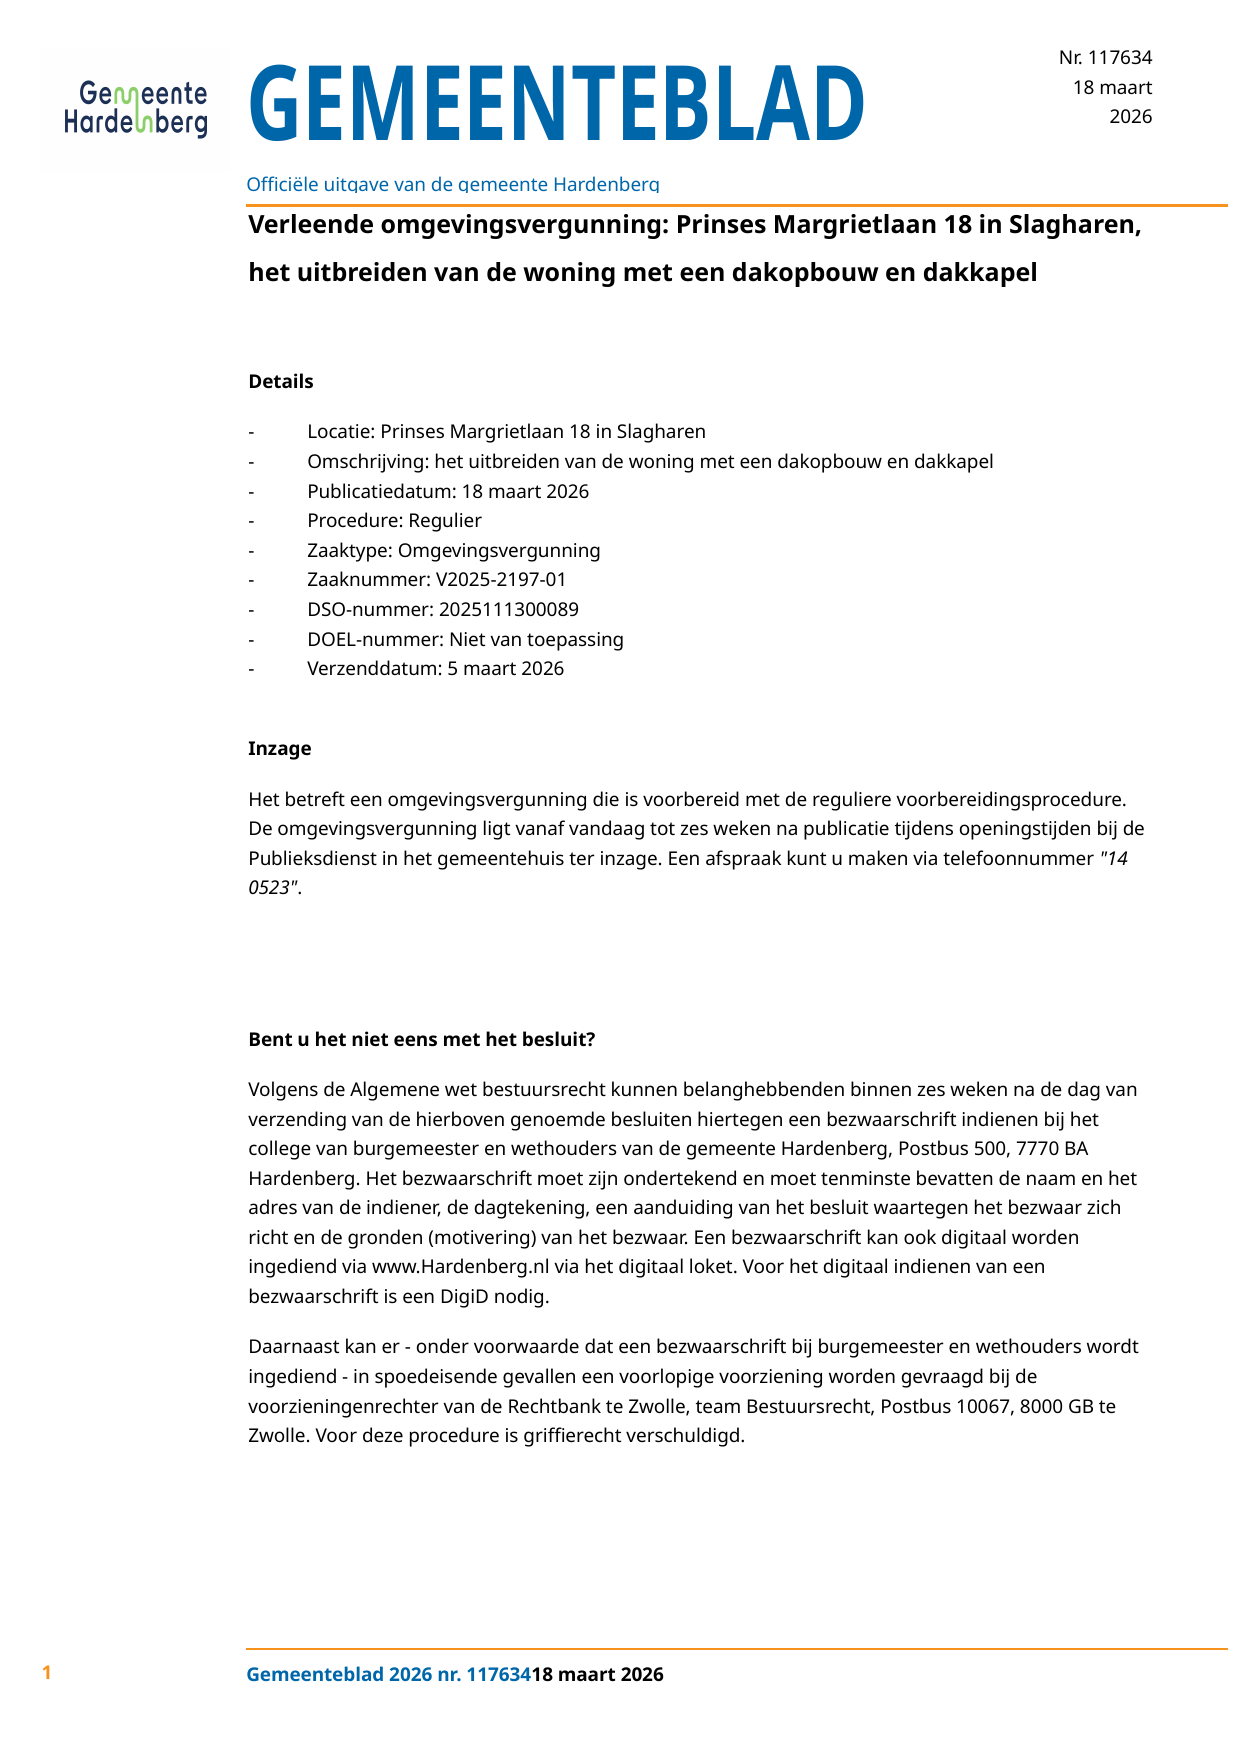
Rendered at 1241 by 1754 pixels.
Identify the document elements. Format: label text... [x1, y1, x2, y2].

picture [41, 47, 231, 172]
list Zaaktype: Omgevingsvergunning [248, 537, 1152, 563]
list Publicatiedatum: 18 maart 2026 [248, 478, 1152, 504]
text Verleende omgevingsvergunning: Prinses Margrietlaan 18 in Slagharen, het uitbreiden van de woning met een dakopbouw en dakkapel [248, 207, 1152, 288]
list Locatie: Prinses Margrietlaan 18 in Slagharen [248, 419, 1152, 444]
list DOEL-nummer: Niet van toepassing [248, 626, 1152, 652]
text Het betreft een omgevingsvergunning die is voorbereid met de reguliere voorbereidingsprocedure. De omgevingsvergunning ligt vanaf vandaag tot zes weken na publicatie tijdens openingstijden bij de Publieksdienst in het gemeentehuis ter inzage. Een afspraak kunt u maken via telefoonnummer "14 0523". [248, 786, 1152, 900]
text Details [248, 368, 1152, 394]
text Bent u het niet eens met het besluit? [248, 1026, 1152, 1052]
list Omschrijving: het uitbreiden van de woning met een dakopbouw en dakkapel [248, 448, 1152, 474]
list DSO-nummer: 2025111300089 [248, 596, 1152, 622]
text Inzage [248, 735, 1152, 761]
list Verzenddatum: 5 maart 2026 [248, 655, 1152, 681]
list Zaaknummer: V2025-2197-01 [248, 567, 1152, 592]
text Daarnaast kan er - onder voorwaarde dat een bezwaarschrift bij burgemeester en wethouders wordt ingediend - in spoedeisende gevallen een voorlopige voorziening worden gevraagd bij de voorzieningenrechter van de Rechtbank te Zwolle, team Bestuursrecht, Postbus 10067, 8000 GB te Zwolle. Voor deze procedure is griffierecht verschuldigd. [248, 1334, 1152, 1448]
text Volgens de Algemene wet bestuursrecht kunnen belanghebbenden binnen zes weken na de dag van verzending van de hierboven genoemde besluiten hiertegen een bezwaarschrift indienen bij het college van burgemeester en wethouders van de gemeente Hardenberg, Postbus 500, 7770 BA Hardenberg. Het bezwaarschrift moet zijn ondertekend en moet tenminste bevatten de naam en het adres van de indiener, de dagtekening, een aanduiding van het besluit waartegen het bezwaar zich richt en de gronden (motivering) van het bezwaar. Een bezwaarschrift kan ook digitaal worden ingediend via www.Hardenberg.nl via het digitaal loket. Voor het digitaal indienen van een bezwaarschrift is een DigiD nodig. [248, 1076, 1152, 1309]
list Procedure: Regulier [248, 507, 1152, 533]
